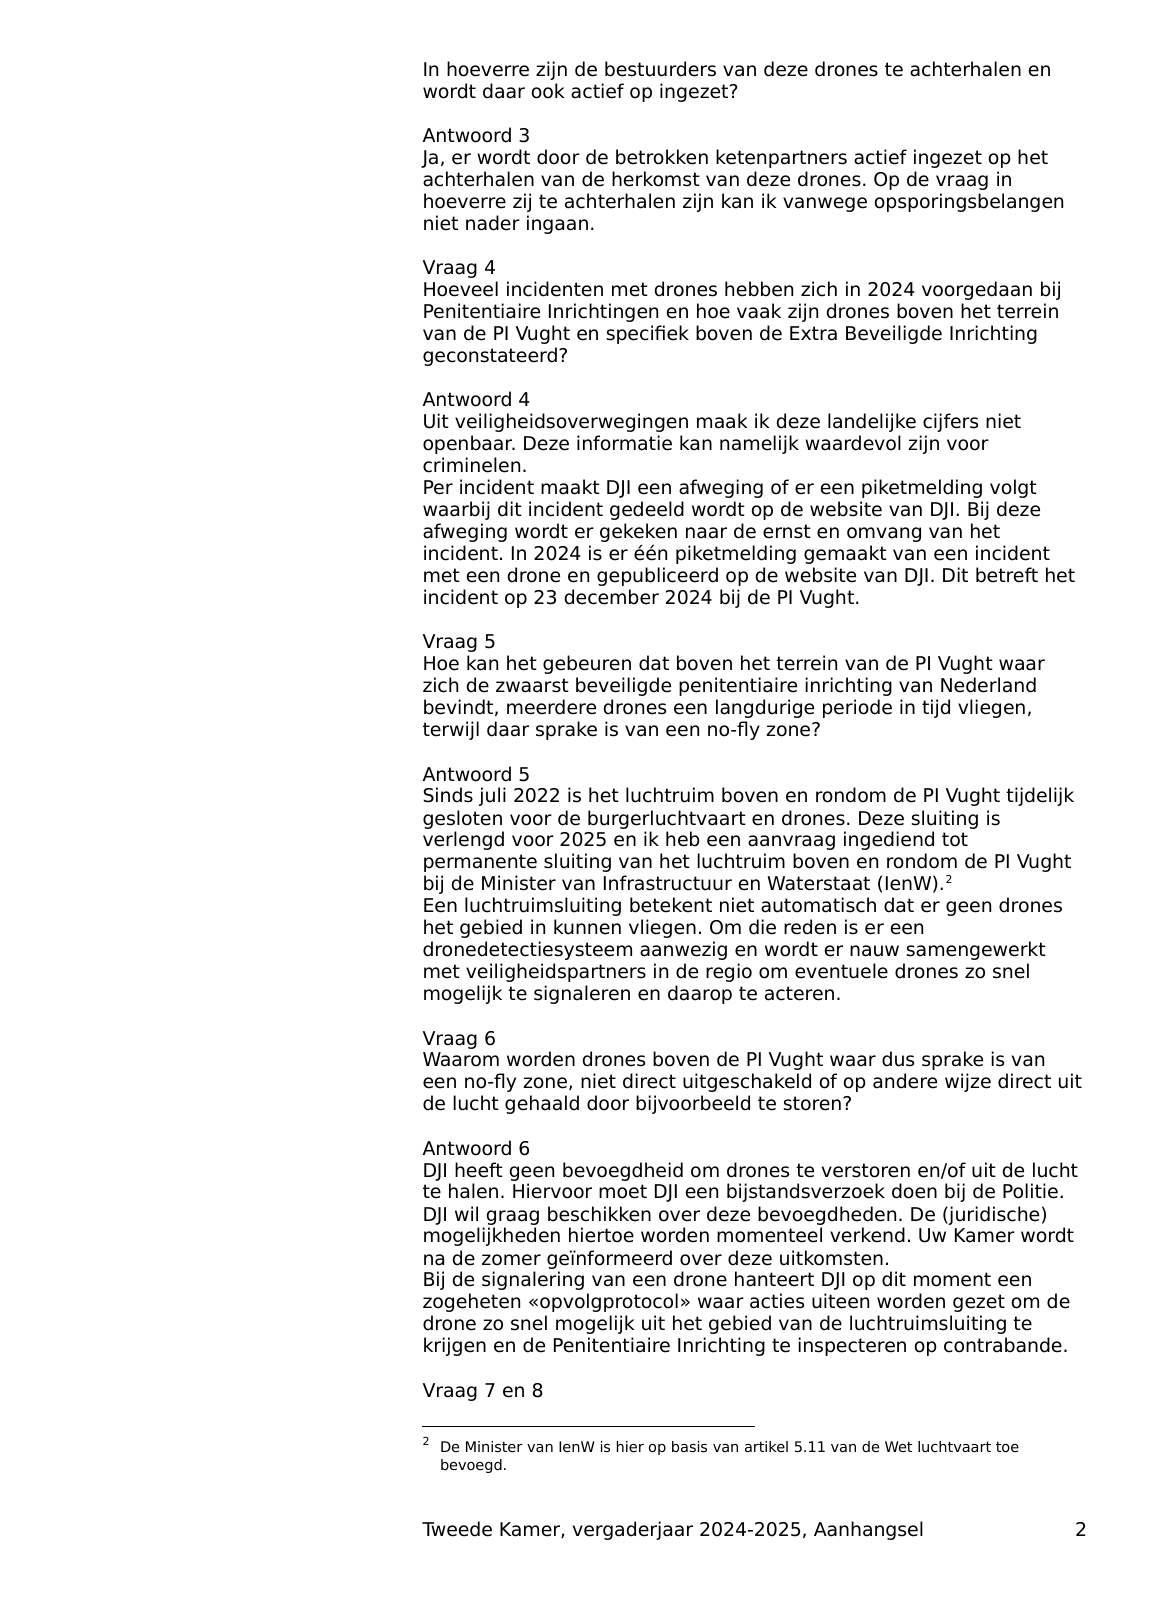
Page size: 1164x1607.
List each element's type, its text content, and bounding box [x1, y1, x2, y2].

text Vraag 5 [422, 631, 1087, 653]
text Antwoord 6 [422, 1137, 1087, 1159]
text Hoe kan het gebeuren dat boven het terrein van de PI Vught waar zich de zwaarst beveiligde penitentiaire inrichting van Nederland bevindt, meerdere drones een langdurige periode in tijd vliegen, terwijl daar sprake is van een no-fly zone? [422, 653, 1087, 741]
text Antwoord 5 [422, 763, 1087, 785]
text Sinds juli 2022 is het luchtruim boven en rondom de PI Vught tijdelijk gesloten voor de burgerluchtvaart en drones. Deze sluiting is verlengd voor 2025 en ik heb een aanvraag ingediend tot permanente sluiting van het luchtruim boven en rondom de PI Vught bij de Minister van Infrastructuur en Waterstaat (IenW). [422, 785, 1087, 895]
text DJI heeft geen bevoegdheid om drones te verstoren en/of uit de lucht te halen. Hiervoor moet DJI een bijstandsverzoek doen bij de Politie. DJI wil graag beschikken over deze bevoegdheden. De (juridische) mogelijkheden hiertoe worden momenteel verkend. Uw Kamer wordt na de zomer geïnformeerd over deze uitkomsten. [422, 1159, 1087, 1269]
text De Minister van IenW is hier op basis van artikel 5.11 van de Wet luchtvaart toe bevoegd. [422, 1435, 1087, 1474]
text Uit veiligheidsoverwegingen maak ik deze landelijke cijfers niet openbaar. Deze informatie kan namelijk waardevol zijn voor criminelen. [422, 411, 1087, 477]
text Waarom worden drones boven de PI Vught waar dus sprake is van een no-fly zone, niet direct uitgeschakeld of op andere wijze direct uit de lucht gehaald door bijvoorbeeld te storen? [422, 1049, 1087, 1115]
text Antwoord 3 [422, 125, 1087, 147]
text Bij de signalering van een drone hanteert DJI op dit moment een zogeheten «opvolgprotocol» waar acties uiteen worden gezet om de drone zo snel mogelijk uit het gebied van de luchtruimsluiting te krijgen en de Penitentiaire Inrichting te inspecteren op contrabande. [422, 1269, 1087, 1357]
text In hoeverre zijn de bestuurders van deze drones te achterhalen en wordt daar ook actief op ingezet? [422, 59, 1087, 103]
text Vraag 4 [422, 257, 1087, 279]
text Een luchtruimsluiting betekent niet automatisch dat er geen drones het gebied in kunnen vliegen. Om die reden is er een dronedetectiesysteem aanwezig en wordt er nauw samengewerkt met veiligheidspartners in de regio om eventuele drones zo snel mogelijk te signaleren en daarop te acteren. [422, 895, 1087, 1005]
text Hoeveel incidenten met drones hebben zich in 2024 voorgedaan bij Penitentiaire Inrichtingen en hoe vaak zijn drones boven het terrein van de PI Vught en specifiek boven de Extra Beveiligde Inrichting geconstateerd? [422, 279, 1087, 367]
text Vraag 6 [422, 1027, 1087, 1049]
text Vraag 7 en 8 [422, 1379, 1087, 1401]
text Ja, er wordt door de betrokken ketenpartners actief ingezet op het achterhalen van de herkomst van deze drones. Op de vraag in hoeverre zij te achterhalen zijn kan ik vanwege opsporingsbelangen niet nader ingaan. [422, 147, 1087, 235]
text Per incident maakt DJI een afweging of er een piketmelding volgt waarbij dit incident gedeeld wordt op de website van DJI. Bij deze afweging wordt er gekeken naar de ernst en omvang van het incident. In 2024 is er één piketmelding gemaakt van een incident met een drone en gepubliceerd op de website van DJI. Dit betreft het incident op 23 december 2024 bij de PI Vught. [422, 477, 1087, 609]
text Antwoord 4 [422, 389, 1087, 411]
